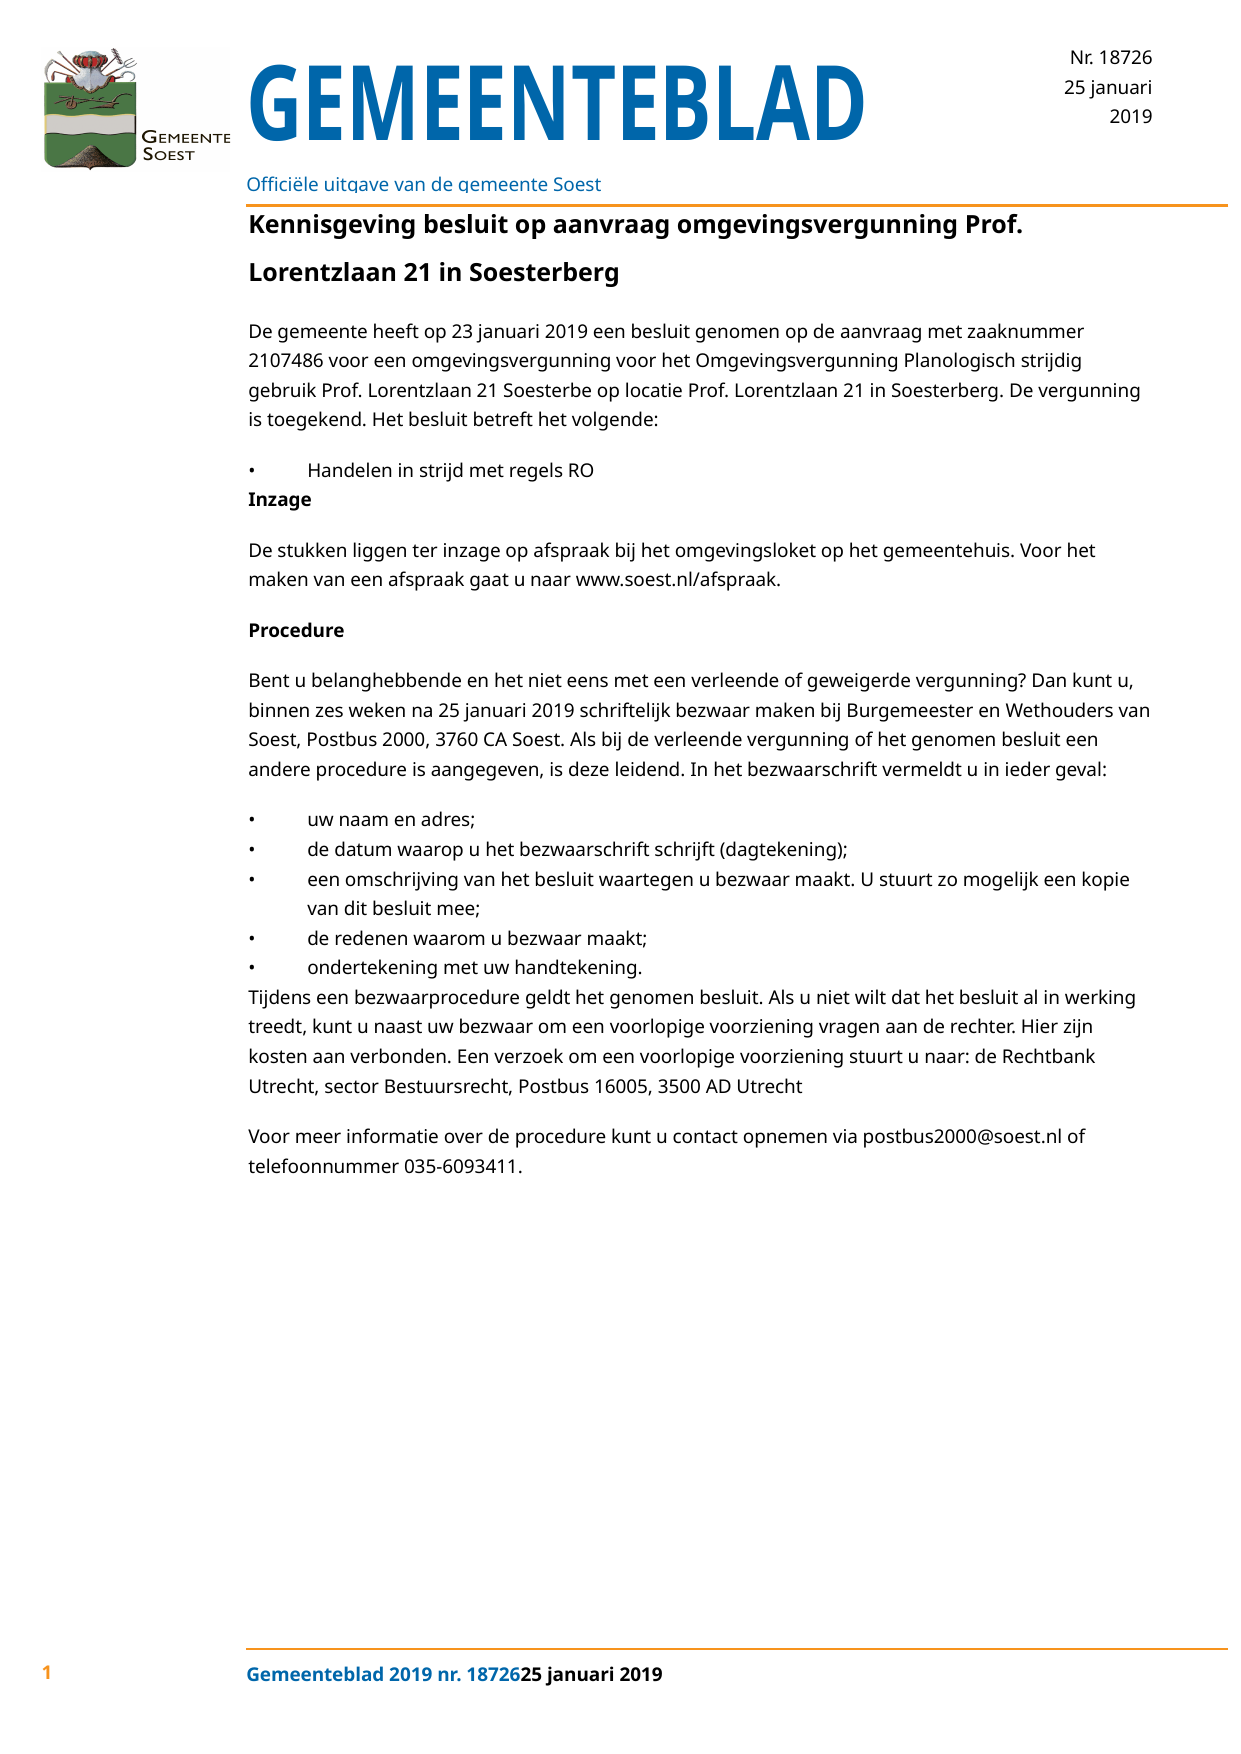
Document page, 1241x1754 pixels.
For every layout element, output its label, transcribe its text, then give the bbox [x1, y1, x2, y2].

text Voor meer informatie over de procedure kunt u contact opnemen via postbus2000@soest.nl of telefoonnummer 035-6093411. [248, 1123, 1152, 1179]
text De gemeente heeft op 23 januari 2019 een besluit genomen op de aanvraag met zaaknummer 2107486 voor een omgevingsvergunning voor het Omgevingsvergunning Planologisch strijdig gebruik Prof. Lorentzlaan 21 Soesterbe op locatie Prof. Lorentzlaan 21 in Soesterberg. De vergunning is toegekend. Het besluit betreft het volgende: [248, 318, 1152, 432]
text Tijdens een bezwaarprocedure geldt het genomen besluit. Als u niet wilt dat het besluit al in werking treedt, kunt u naast uw bezwaar om een voorlopige voorziening vragen aan de rechter. Hier zijn kosten aan verbonden. Een verzoek om een voorlopige voorziening stuurt u naar: de Rechtbank Utrecht, sector Bestuursrecht, Postbus 16005, 3500 AD Utrecht [248, 984, 1152, 1099]
list ondertekening met uw handtekening. [248, 954, 1152, 980]
text Procedure [248, 617, 1152, 643]
list Handelen in strijd met regels RO [248, 457, 1152, 483]
list de redenen waarom u bezwaar maakt; [248, 925, 1152, 951]
text Kennisgeving besluit op aanvraag omgevingsvergunning Prof. Lorentzlaan 21 in Soesterberg [248, 207, 1152, 288]
list uw naam en adres; [248, 807, 1152, 832]
text Inzage [248, 487, 1152, 512]
text De stukken liggen ter inzage op afspraak bij het omgevingsloket op het gemeentehuis. Voor het maken van een afspraak gaat u naar www.soest.nl/afspraak. [248, 537, 1152, 592]
picture [41, 47, 231, 172]
text Bent u belanghebbende en het niet eens met een verleende of geweigerde vergunning? Dan kunt u, binnen zes weken na 25 januari 2019 schriftelijk bezwaar maken bij Burgemeester en Wethouders van Soest, Postbus 2000, 3760 CA Soest. Als bij de verleende vergunning of het genomen besluit een andere procedure is aangegeven, is deze leidend. In het bezwaarschrift vermeldt u in ieder geval: [248, 667, 1152, 782]
list de datum waarop u het bezwaarschrift schrijft (dagtekening); [248, 836, 1152, 862]
list een omschrijving van het besluit waartegen u bezwaar maakt. U stuurt zo mogelijk een kopie van dit besluit mee; [248, 866, 1152, 921]
